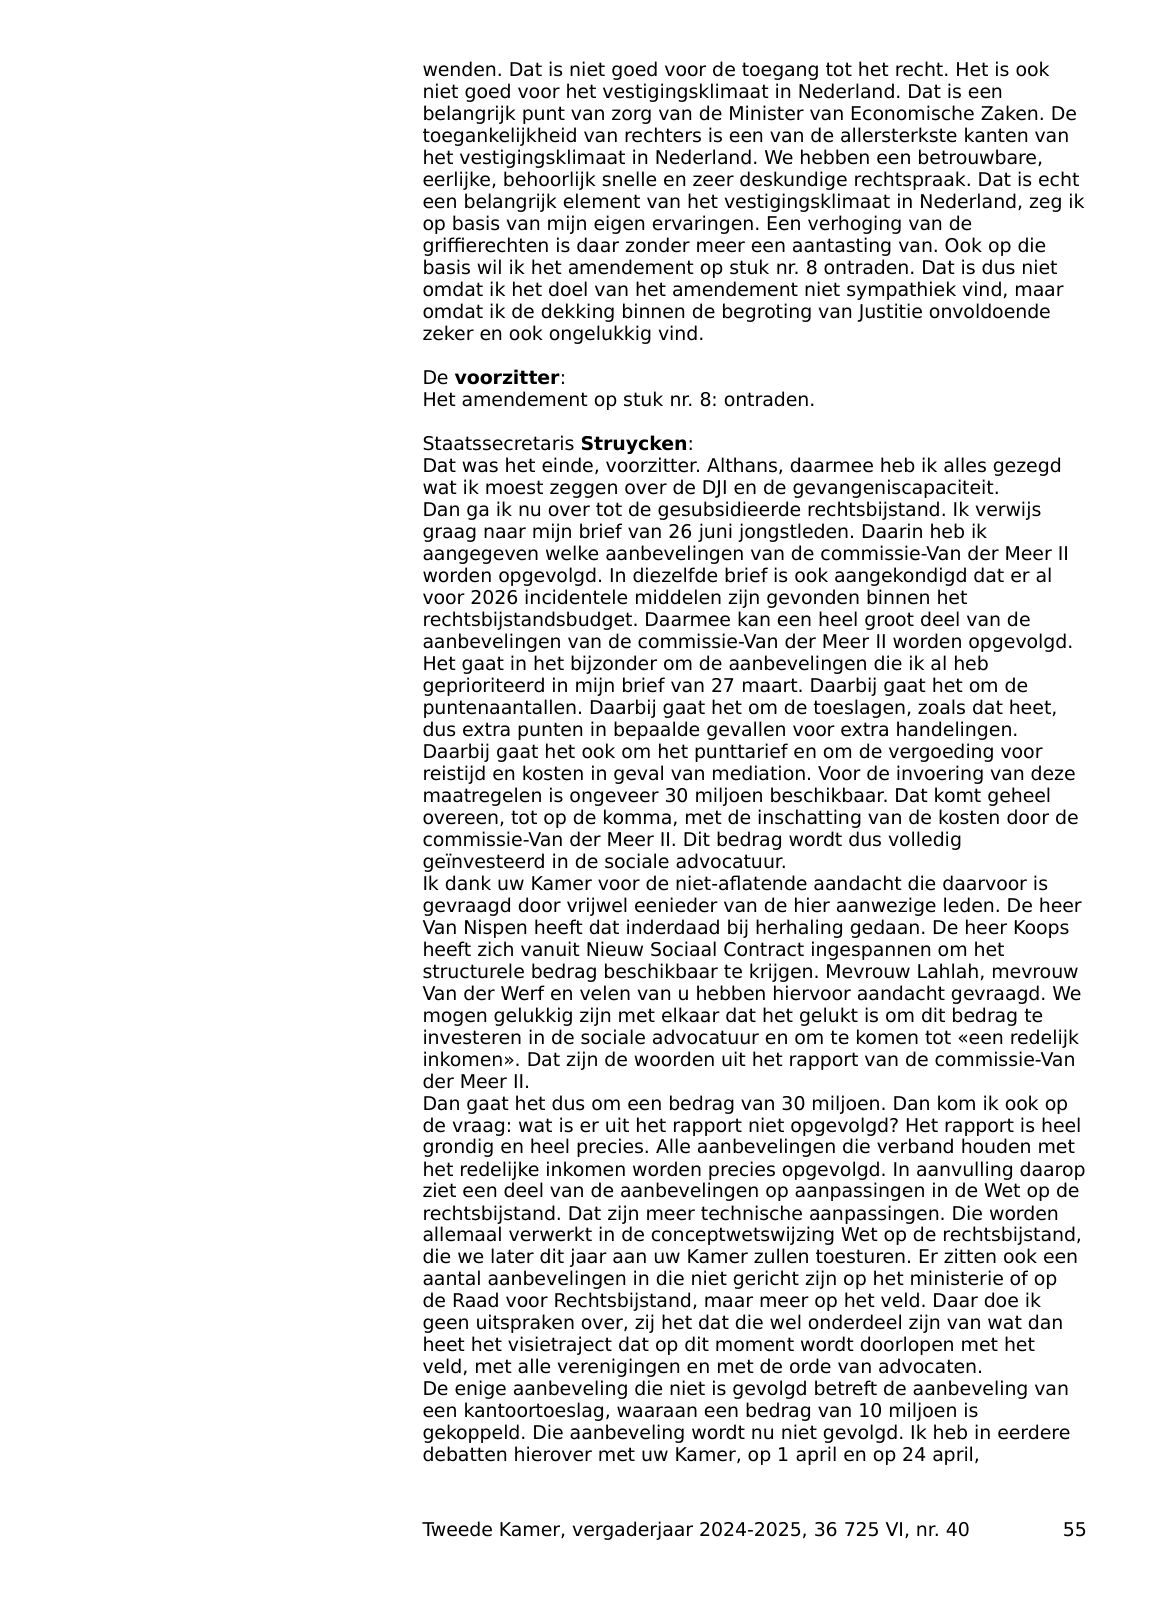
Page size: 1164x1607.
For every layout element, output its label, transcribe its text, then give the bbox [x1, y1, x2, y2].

text De enige aanbeveling die niet is gevolgd betreft de aanbeveling van een kantoortoeslag, waaraan een bedrag van 10 miljoen is gekoppeld. Die aanbeveling wordt nu niet gevolgd. Ik heb in eerdere debatten hierover met uw Kamer, op 1 april en op 24 april, [422, 1378, 1087, 1466]
text De voorzitter: [422, 367, 1087, 389]
text Dat was het einde, voorzitter. Althans, daarmee heb ik alles gezegd wat ik moest zeggen over de DJI en de gevangeniscapaciteit. [422, 455, 1087, 499]
text Ik dank uw Kamer voor de niet-aflatende aandacht die daarvoor is gevraagd door vrijwel eenieder van de hier aanwezige leden. De heer Van Nispen heeft dat inderdaad bij herhaling gedaan. De heer Koops heeft zich vanuit Nieuw Sociaal Contract ingespannen om het structurele bedrag beschikbaar te krijgen. Mevrouw Lahlah, mevrouw Van der Werf en velen van u hebben hiervoor aandacht gevraagd. We mogen gelukkig zijn met elkaar dat het gelukt is om dit bedrag te investeren in de sociale advocatuur en om te komen tot «een redelijk inkomen». Dat zijn de woorden uit het rapport van de commissie-Van der Meer II. [422, 873, 1087, 1092]
text Het amendement op stuk nr. 8: ontraden. [422, 389, 1087, 411]
text Dan ga ik nu over tot de gesubsidieerde rechtsbijstand. Ik verwijs graag naar mijn brief van 26 juni jongstleden. Daarin heb ik aangegeven welke aanbevelingen van de commissie-Van der Meer II worden opgevolgd. In diezelfde brief is ook aangekondigd dat er al voor 2026 incidentele middelen zijn gevonden binnen het rechtsbijstandsbudget. Daarmee kan een heel groot deel van de aanbevelingen van de commissie-Van der Meer II worden opgevolgd. Het gaat in het bijzonder om de aanbevelingen die ik al heb geprioriteerd in mijn brief van 27 maart. Daarbij gaat het om de puntenaantallen. Daarbij gaat het om de toeslagen, zoals dat heet, dus extra punten in bepaalde gevallen voor extra handelingen. Daarbij gaat het ook om het punttarief en om de vergoeding voor reistijd en kosten in geval van mediation. Voor de invoering van deze maatregelen is ongeveer 30 miljoen beschikbaar. Dat komt geheel overeen, tot op de komma, met de inschatting van de kosten door de commissie-Van der Meer II. Dit bedrag wordt dus volledig geïnvesteerd in de sociale advocatuur. [422, 499, 1087, 873]
text Staatssecretaris Struycken: [422, 433, 1087, 455]
text wenden. Dat is niet goed voor de toegang tot het recht. Het is ook niet goed voor het vestigingsklimaat in Nederland. Dat is een belangrijk punt van zorg van de Minister van Economische Zaken. De toegankelijkheid van rechters is een van de allersterkste kanten van het vestigingsklimaat in Nederland. We hebben een betrouwbare, eerlijke, behoorlijk snelle en zeer deskundige rechtspraak. Dat is echt een belangrijk element van het vestigingsklimaat in Nederland, zeg ik op basis van mijn eigen ervaringen. Een verhoging van de griffierechten is daar zonder meer een aantasting van. Ook op die basis wil ik het amendement op stuk nr. 8 ontraden. Dat is dus niet omdat ik het doel van het amendement niet sympathiek vind, maar omdat ik de dekking binnen de begroting van Justitie onvoldoende zeker en ook ongelukkig vind. [422, 59, 1087, 345]
text Dan gaat het dus om een bedrag van 30 miljoen. Dan kom ik ook op de vraag: wat is er uit het rapport niet opgevolgd? Het rapport is heel grondig en heel precies. Alle aanbevelingen die verband houden met het redelijke inkomen worden precies opgevolgd. In aanvulling daarop ziet een deel van de aanbevelingen op aanpassingen in de Wet op de rechtsbijstand. Dat zijn meer technische aanpassingen. Die worden allemaal verwerkt in de conceptwetswijzing Wet op de rechtsbijstand, die we later dit jaar aan uw Kamer zullen toesturen. Er zitten ook een aantal aanbevelingen in die niet gericht zijn op het ministerie of op de Raad voor Rechtsbijstand, maar meer op het veld. Daar doe ik geen uitspraken over, zij het dat die wel onderdeel zijn van wat dan heet het visietraject dat op dit moment wordt doorlopen met het veld, met alle verenigingen en met de orde van advocaten. [422, 1092, 1087, 1378]
